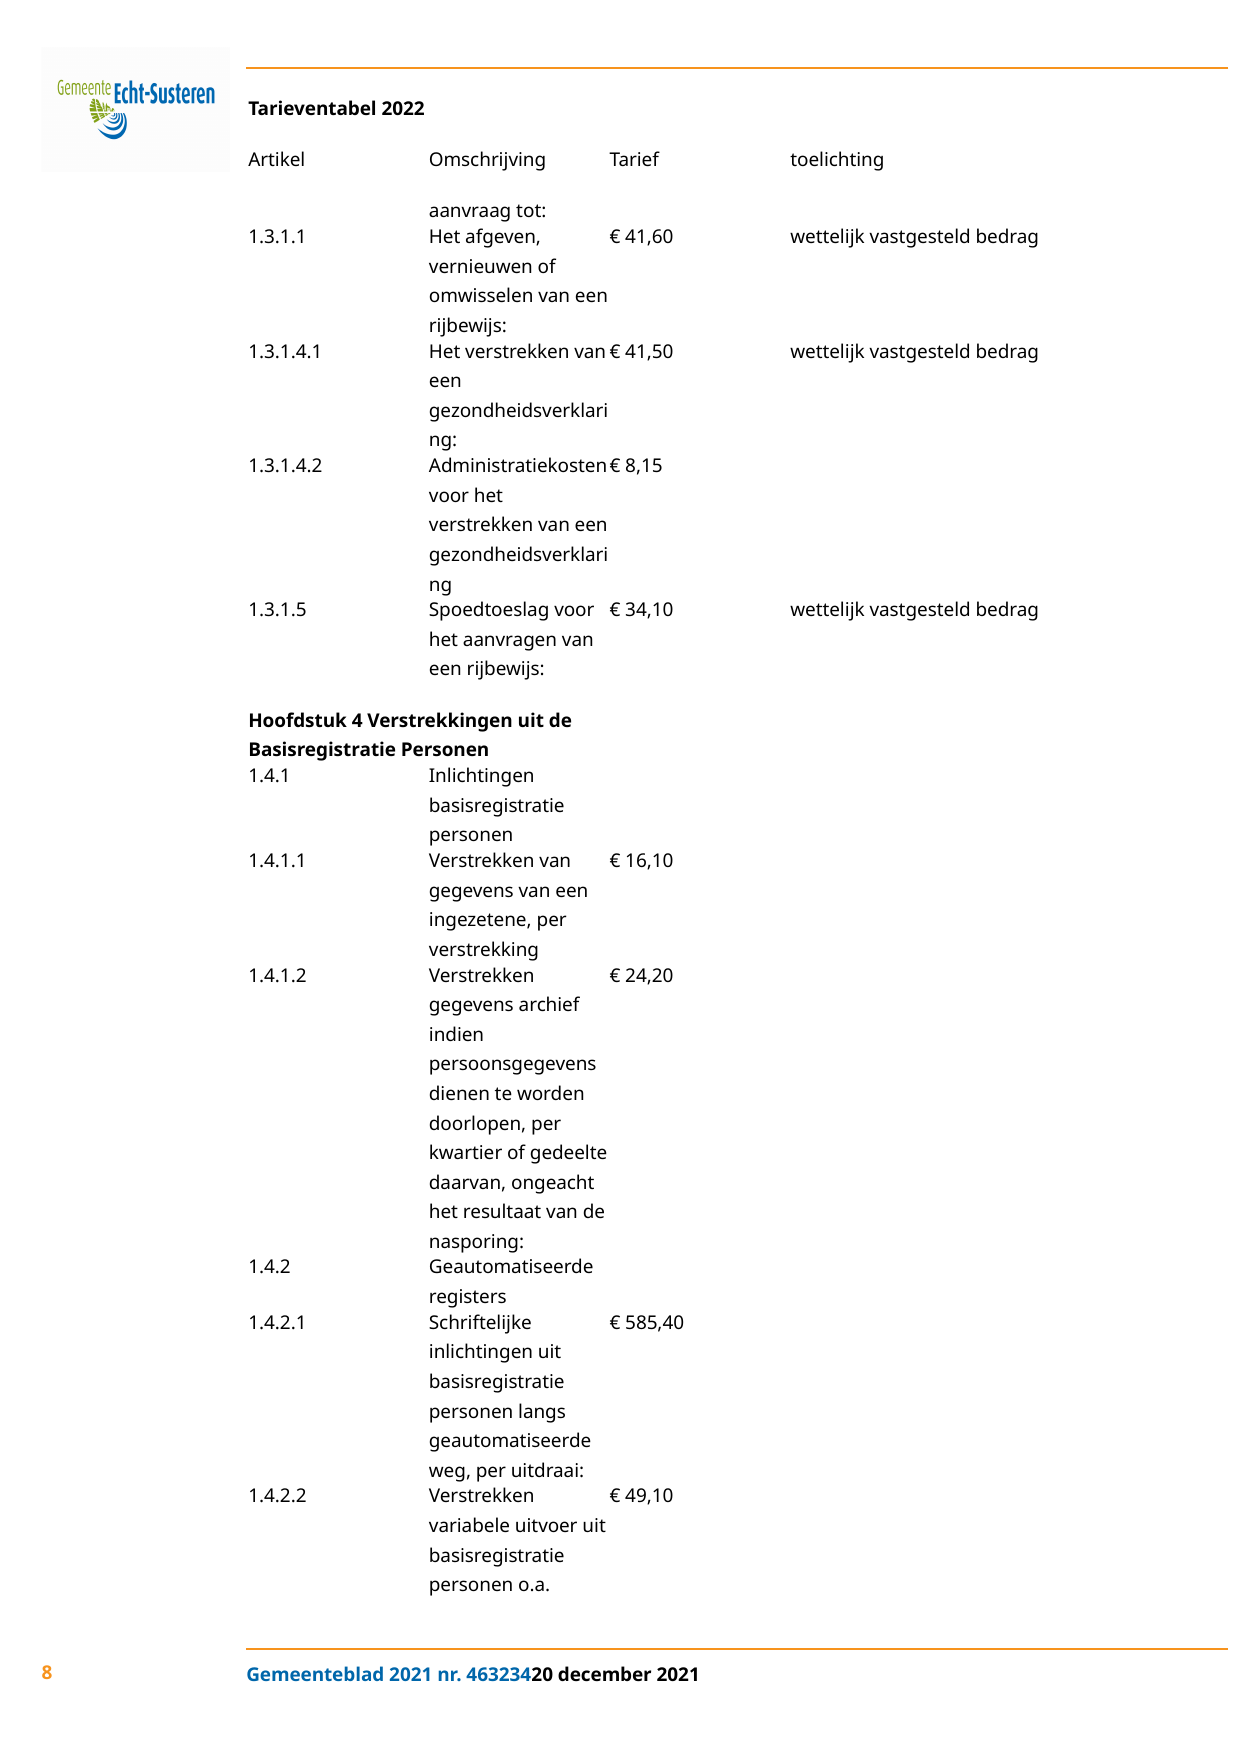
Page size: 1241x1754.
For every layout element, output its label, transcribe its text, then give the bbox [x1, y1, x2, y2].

table_cell € 16,10 [609, 847, 790, 962]
table_cell 1.4.2.1 [248, 1309, 429, 1483]
table_cell [790, 681, 1152, 707]
table_cell 1.4.1 [248, 763, 429, 847]
table_cell [790, 198, 1152, 223]
table_cell Administratiekosten voor het verstrekken van een gezondheidsverklaring [429, 453, 609, 596]
table_cell [248, 121, 429, 146]
table_cell [609, 681, 790, 707]
table_cell [609, 198, 790, 223]
table_cell Geautomatiseerde registers [429, 1254, 609, 1309]
table_cell [609, 1254, 790, 1309]
table_cell € 49,10 [609, 1483, 790, 1597]
table_cell toelichting [790, 146, 1152, 172]
picture [41, 47, 231, 172]
table_cell Inlichtingen basisregistratie personen [429, 763, 609, 847]
table_cell Artikel [248, 146, 429, 172]
table_cell Het afgeven, vernieuwen of omwisselen van een rijbewijs: [429, 224, 609, 338]
table_cell wettelijk vastgesteld bedrag [790, 596, 1152, 681]
table_cell [790, 1309, 1152, 1483]
table_cell 1.3.1.4.2 [248, 453, 429, 596]
table_cell € 8,15 [609, 453, 790, 596]
table_cell [790, 1483, 1152, 1597]
table_cell Verstrekken variabele uitvoer uit basisregistratie personen o.a. [429, 1483, 609, 1597]
table_cell [790, 172, 1152, 198]
table_cell [248, 198, 429, 223]
table_cell [790, 707, 1152, 762]
table_cell Hoofdstuk 4 Verstrekkingen uit de Basisregistratie Personen [248, 707, 609, 762]
table_cell Het verstrekken van een gezondheidsverklaring: [429, 338, 609, 452]
table_cell [429, 681, 609, 707]
table_cell [790, 1254, 1152, 1309]
table_cell Verstrekken van gegevens van een ingezetene, per verstrekking [429, 847, 609, 962]
table_cell [248, 172, 429, 198]
table_cell Tarief [609, 146, 790, 172]
table_cell € 24,20 [609, 962, 790, 1254]
table_cell 1.4.1.2 [248, 962, 429, 1254]
table_cell [248, 681, 429, 707]
table_cell wettelijk vastgesteld bedrag [790, 224, 1152, 338]
table_cell € 34,10 [609, 596, 790, 681]
table_cell [609, 121, 790, 146]
table_cell 1.3.1.1 [248, 224, 429, 338]
table_cell aanvraag tot: [429, 198, 609, 223]
table_cell 1.4.2 [248, 1254, 429, 1309]
table_cell [790, 962, 1152, 1254]
table_cell € 41,60 [609, 224, 790, 338]
table_cell wettelijk vastgesteld bedrag [790, 338, 1152, 452]
table_cell [609, 172, 790, 198]
table_cell 1.3.1.4.1 [248, 338, 429, 452]
table_cell 1.4.1.1 [248, 847, 429, 962]
table_cell [609, 707, 790, 762]
table_cell 1.3.1.5 [248, 596, 429, 681]
table_cell [790, 847, 1152, 962]
table_cell [429, 121, 609, 146]
table_header Tarieventabel 2022 [248, 95, 1152, 121]
table_cell Schriftelijke inlichtingen uit basisregistratie personen langs geautomatiseerde weg, per uitdraai: [429, 1309, 609, 1483]
table_cell [790, 763, 1152, 847]
table_cell € 585,40 [609, 1309, 790, 1483]
table_cell Verstrekken gegevens archief indien persoonsgegevens dienen te worden doorlopen, per kwartier of gedeelte daarvan, ongeacht het resultaat van de nasporing: [429, 962, 609, 1254]
table_cell [790, 453, 1152, 596]
table_cell [790, 121, 1152, 146]
table_cell Omschrijving [429, 146, 609, 172]
table_cell 1.4.2.2 [248, 1483, 429, 1597]
table_cell Spoedtoeslag voor het aanvragen van een rijbewijs: [429, 596, 609, 681]
table_cell [429, 172, 609, 198]
table_cell [609, 763, 790, 847]
table_cell € 41,50 [609, 338, 790, 452]
